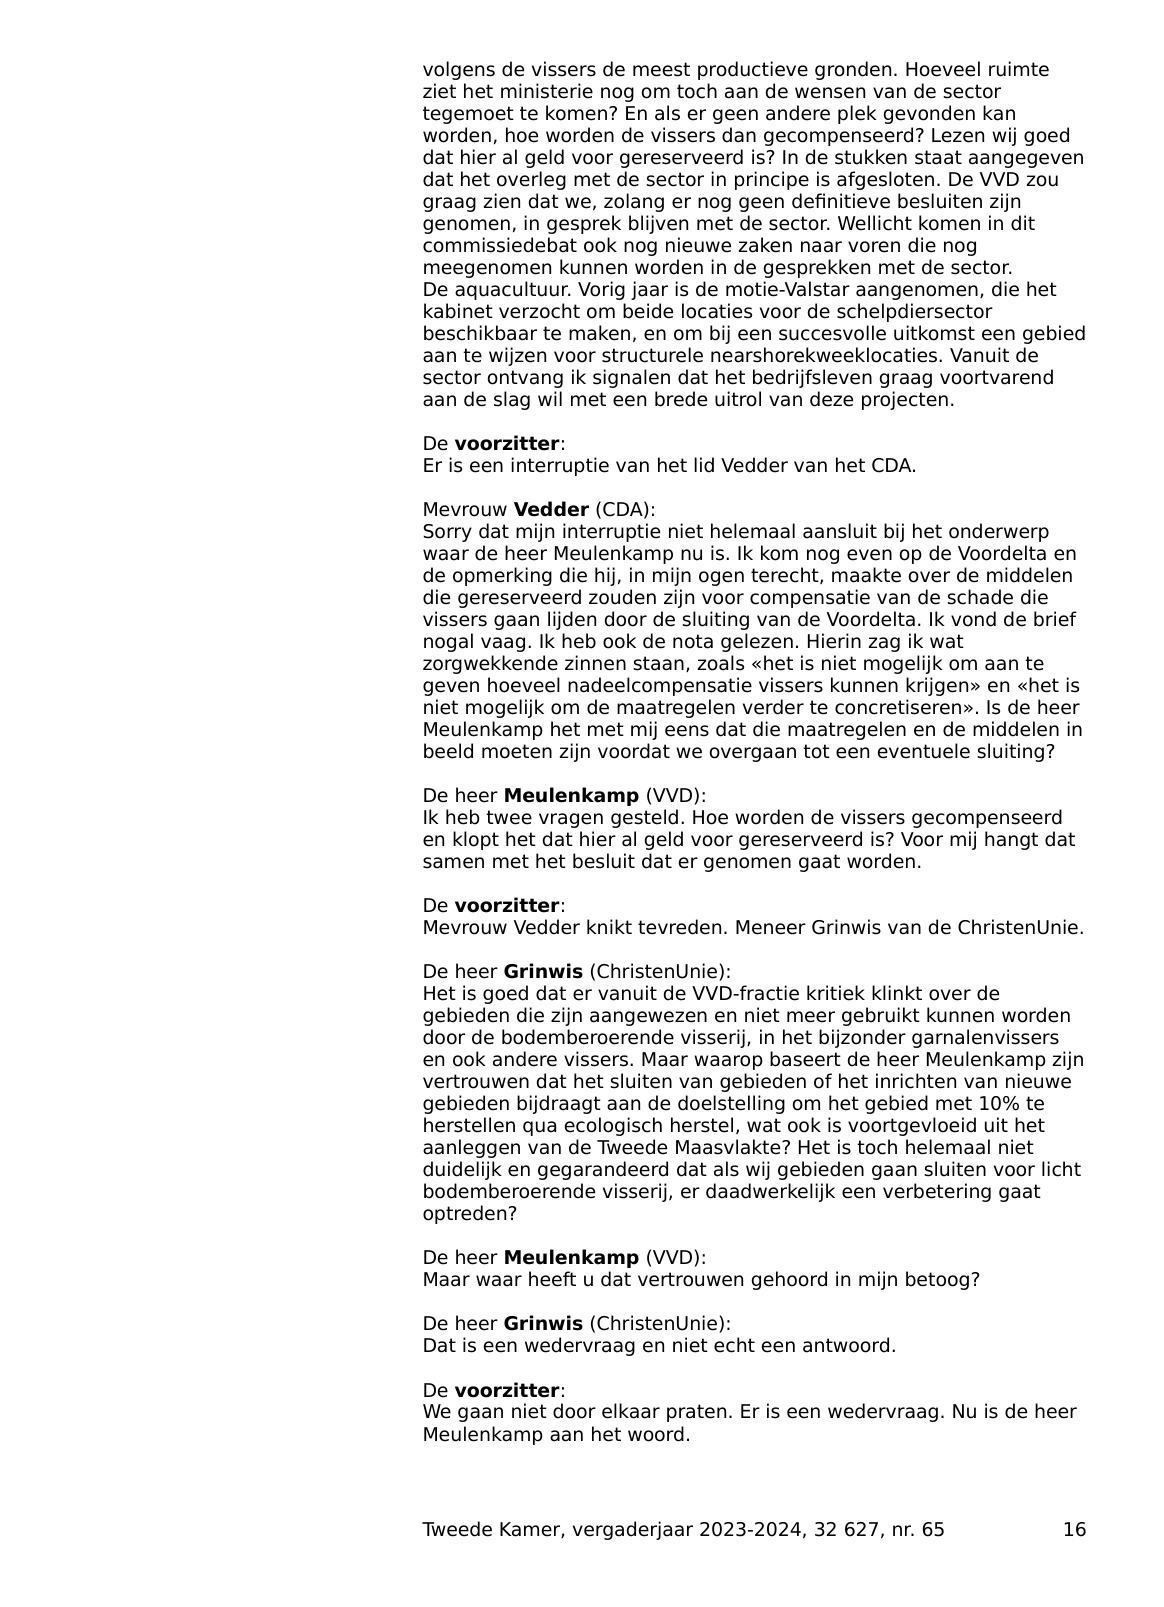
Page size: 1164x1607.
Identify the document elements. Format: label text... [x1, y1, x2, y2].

text De voorzitter: [422, 433, 1087, 455]
text De heer Meulenkamp (VVD): [422, 1247, 1087, 1269]
text volgens de vissers de meest productieve gronden. Hoeveel ruimte ziet het ministerie nog om toch aan de wensen van de sector tegemoet te komen? En als er geen andere plek gevonden kan worden, hoe worden de vissers dan gecompenseerd? Lezen wij goed dat hier al geld voor gereserveerd is? In de stukken staat aangegeven dat het overleg met de sector in principe is afgesloten. De VVD zou graag zien dat we, zolang er nog geen definitieve besluiten zijn genomen, in gesprek blijven met de sector. Wellicht komen in dit commissiedebat ook nog nieuwe zaken naar voren die nog meegenomen kunnen worden in de gesprekken met de sector. [422, 59, 1087, 279]
text Het is goed dat er vanuit de VVD-fractie kritiek klinkt over de gebieden die zijn aangewezen en niet meer gebruikt kunnen worden door de bodemberoerende visserij, in het bijzonder garnalenvissers en ook andere vissers. Maar waarop baseert de heer Meulenkamp zijn vertrouwen dat het sluiten van gebieden of het inrichten van nieuwe gebieden bijdraagt aan de doelstelling om het gebied met 10% te herstellen qua ecologisch herstel, wat ook is voortgevloeid uit het aanleggen van de Tweede Maasvlakte? Het is toch helemaal niet duidelijk en gegarandeerd dat als wij gebieden gaan sluiten voor licht bodemberoerende visserij, er daadwerkelijk een verbetering gaat optreden? [422, 983, 1087, 1225]
text Dat is een wedervraag en niet echt een antwoord. [422, 1335, 1087, 1357]
text De heer Grinwis (ChristenUnie): [422, 961, 1087, 983]
text De heer Meulenkamp (VVD): [422, 785, 1087, 807]
text Mevrouw Vedder (CDA): [422, 499, 1087, 521]
text Ik heb twee vragen gesteld. Hoe worden de vissers gecompenseerd en klopt het dat hier al geld voor gereserveerd is? Voor mij hangt dat samen met het besluit dat er genomen gaat worden. [422, 807, 1087, 873]
text De heer Grinwis (ChristenUnie): [422, 1313, 1087, 1335]
text We gaan niet door elkaar praten. Er is een wedervraag. Nu is de heer Meulenkamp aan het woord. [422, 1401, 1087, 1445]
text Er is een interruptie van het lid Vedder van het CDA. [422, 455, 1087, 477]
text Maar waar heeft u dat vertrouwen gehoord in mijn betoog? [422, 1269, 1087, 1291]
text De voorzitter: [422, 1379, 1087, 1401]
text Sorry dat mijn interruptie niet helemaal aansluit bij het onderwerp waar de heer Meulenkamp nu is. Ik kom nog even op de Voordelta en de opmerking die hij, in mijn ogen terecht, maakte over de middelen die gereserveerd zouden zijn voor compensatie van de schade die vissers gaan lijden door de sluiting van de Voordelta. Ik vond de brief nogal vaag. Ik heb ook de nota gelezen. Hierin zag ik wat zorgwekkende zinnen staan, zoals «het is niet mogelijk om aan te geven hoeveel nadeelcompensatie vissers kunnen krijgen» en «het is niet mogelijk om de maatregelen verder te concretiseren». Is de heer Meulenkamp het met mij eens dat die maatregelen en de middelen in beeld moeten zijn voordat we overgaan tot een eventuele sluiting? [422, 521, 1087, 763]
text Mevrouw Vedder knikt tevreden. Meneer Grinwis van de ChristenUnie. [422, 917, 1087, 939]
text De voorzitter: [422, 895, 1087, 917]
text De aquacultuur. Vorig jaar is de motie-Valstar aangenomen, die het kabinet verzocht om beide locaties voor de schelpdiersector beschikbaar te maken, en om bij een succesvolle uitkomst een gebied aan te wijzen voor structurele nearshorekweeklocaties. Vanuit de sector ontvang ik signalen dat het bedrijfsleven graag voortvarend aan de slag wil met een brede uitrol van deze projecten. [422, 279, 1087, 411]
